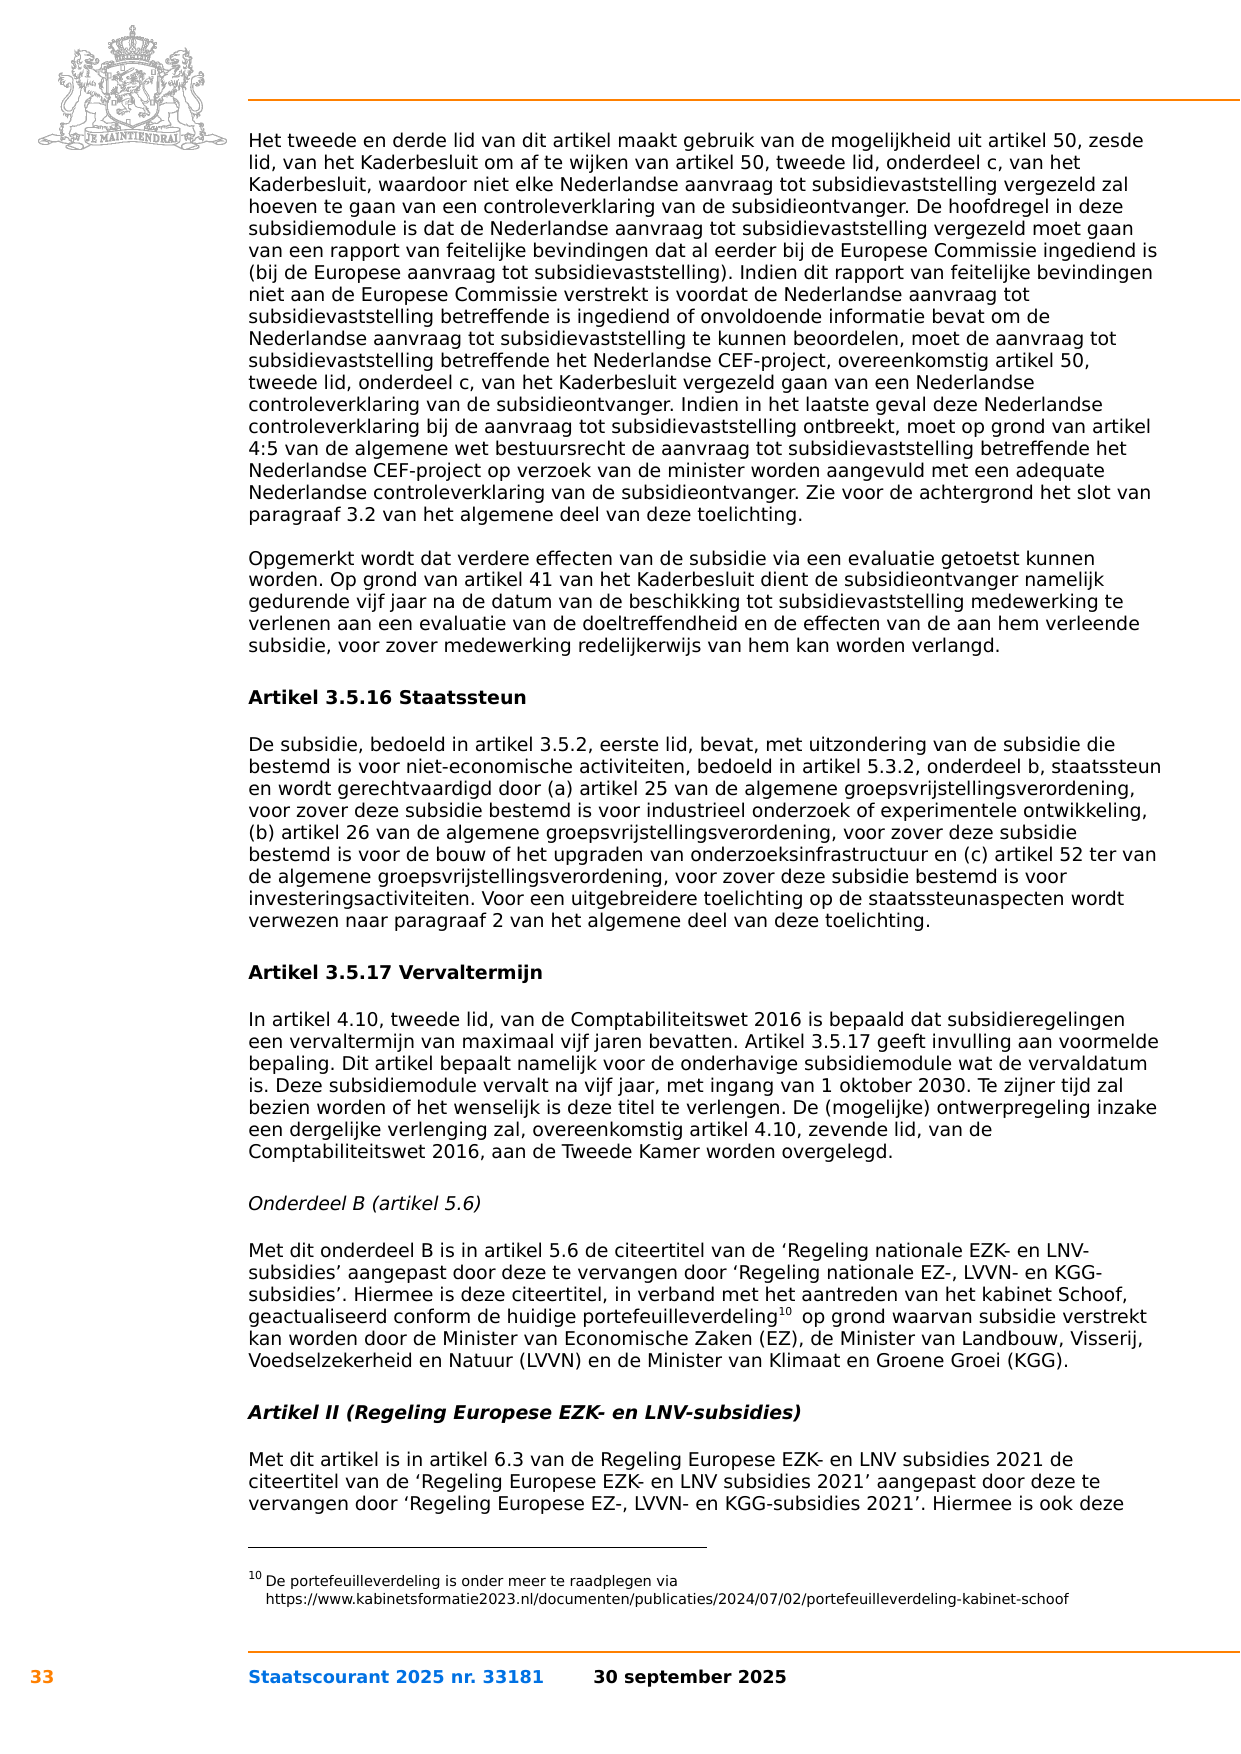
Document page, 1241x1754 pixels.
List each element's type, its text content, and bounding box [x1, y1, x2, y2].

text De subsidie, bedoeld in artikel 3.5.2, eerste lid, bevat, met uitzondering van de subsidie die bestemd is voor niet-economische activiteiten, bedoeld in artikel 5.3.2, onderdeel b, staatssteun en wordt gerechtvaardigd door (a) artikel 25 van de algemene groepsvrijstellingsverordening, voor zover deze subsidie bestemd is voor industrieel onderzoek of experimentele ontwikkeling, (b) artikel 26 van de algemene groepsvrijstellingsverordening, voor zover deze subsidie bestemd is voor de bouw of het upgraden van onderzoeksinfrastructuur en (c) artikel 52 ter van de algemene groepsvrijstellingsverordening, voor zover deze subsidie bestemd is voor investeringsactiviteiten. Voor een uitgebreidere toelichting op de staatssteunaspecten wordt verwezen naar paragraaf 2 van het algemene deel van deze toelichting. [248, 734, 1163, 932]
text Opgemerkt wordt dat verdere effecten van de subsidie via een evaluatie getoetst kunnen worden. Op grond van artikel 41 van het Kaderbesluit dient de subsidieontvanger namelijk gedurende vijf jaar na de datum van de beschikking tot subsidievaststelling medewerking te verlenen aan een evaluatie van de doeltreffendheid en de effecten van de aan hem verleende subsidie, voor zover medewerking redelijkerwijs van hem kan worden verlangd. [248, 547, 1163, 657]
picture [38, 25, 227, 150]
text Het tweede en derde lid van dit artikel maakt gebruik van de mogelijkheid uit artikel 50, zesde lid, van het Kaderbesluit om af te wijken van artikel 50, tweede lid, onderdeel c, van het Kaderbesluit, waardoor niet elke Nederlandse aanvraag tot subsidievaststelling vergezeld zal hoeven te gaan van een controleverklaring van de subsidieontvanger. De hoofdregel in deze subsidiemodule is dat de Nederlandse aanvraag tot subsidievaststelling vergezeld moet gaan van een rapport van feitelijke bevindingen dat al eerder bij de Europese Commissie ingediend is (bij de Europese aanvraag tot subsidievaststelling). Indien dit rapport van feitelijke bevindingen niet aan de Europese Commissie verstrekt is voordat de Nederlandse aanvraag tot subsidievaststelling betreffende is ingediend of onvoldoende informatie bevat om de Nederlandse aanvraag tot subsidievaststelling te kunnen beoordelen, moet de aanvraag tot subsidievaststelling betreffende het Nederlandse CEF-project, overeenkomstig artikel 50, tweede lid, onderdeel c, van het Kaderbesluit vergezeld gaan van een Nederlandse controleverklaring van de subsidieontvanger. Indien in het laatste geval deze Nederlandse controleverklaring bij de aanvraag tot subsidievaststelling ontbreekt, moet op grond van artikel 4:5 van de algemene wet bestuursrecht de aanvraag tot subsidievaststelling betreffende het Nederlandse CEF-project op verzoek van de minister worden aangevuld met een adequate Nederlandse controleverklaring van de subsidieontvanger. Zie voor de achtergrond het slot van paragraaf 3.2 van het algemene deel van deze toelichting. [248, 130, 1163, 526]
text In artikel 4.10, tweede lid, van de Comptabiliteitswet 2016 is bepaald dat subsidieregelingen een vervaltermijn van maximaal vijf jaren bevatten. Artikel 3.5.17 geeft invulling aan voormelde bepaling. Dit artikel bepaalt namelijk voor de onderhavige subsidiemodule wat de vervaldatum is. Deze subsidiemodule vervalt na vijf jaar, met ingang van 1 oktober 2030. Te zijner tijd zal bezien worden of het wenselijk is deze titel te verlengen. De (mogelijke) ontwerpregeling inzake een dergelijke verlenging zal, overeenkomstig artikel 4.10, zevende lid, van de Comptabiliteitswet 2016, aan de Tweede Kamer worden overgelegd. [248, 1009, 1163, 1163]
text De portefeuilleverdeling is onder meer te raadplegen via https://www.kabinetsformatie2023.nl/documenten/publicaties/2024/07/02/portefeuilleverdeling-kabinet-schoof [248, 1569, 1163, 1608]
subtitle Artikel 3.5.17 Vervaltermijn [248, 962, 1163, 984]
subtitle Artikel II (Regeling Europese EZK- en LNV-subsidies) [248, 1402, 1163, 1424]
subtitle Artikel 3.5.16 Staatssteun [248, 687, 1163, 709]
text Met dit onderdeel B is in artikel 5.6 de citeertitel van de ‘Regeling nationale EZK- en LNV-subsidies’ aangepast door deze te vervangen door ‘Regeling nationale EZ-, LVVN- en KGG-subsidies’. Hiermee is deze citeertitel, in verband met het aantreden van het kabinet Schoof, geactualiseerd conform de huidige portefeuilleverdeling op grond waarvan subsidie verstrekt kan worden door de Minister van Economische Zaken (EZ), de Minister van Landbouw, Visserij, Voedselzekerheid en Natuur (LVVN) en de Minister van Klimaat en Groene Groei (KGG). [248, 1240, 1163, 1372]
subtitle Onderdeel B (artikel 5.6) [248, 1193, 1163, 1215]
text Met dit artikel is in artikel 6.3 van de Regeling Europese EZK- en LNV subsidies 2021 de citeertitel van de ‘Regeling Europese EZK- en LNV subsidies 2021’ aangepast door deze te vervangen door ‘Regeling Europese EZ-, LVVN- en KGG-subsidies 2021’. Hiermee is ook deze [248, 1449, 1163, 1515]
